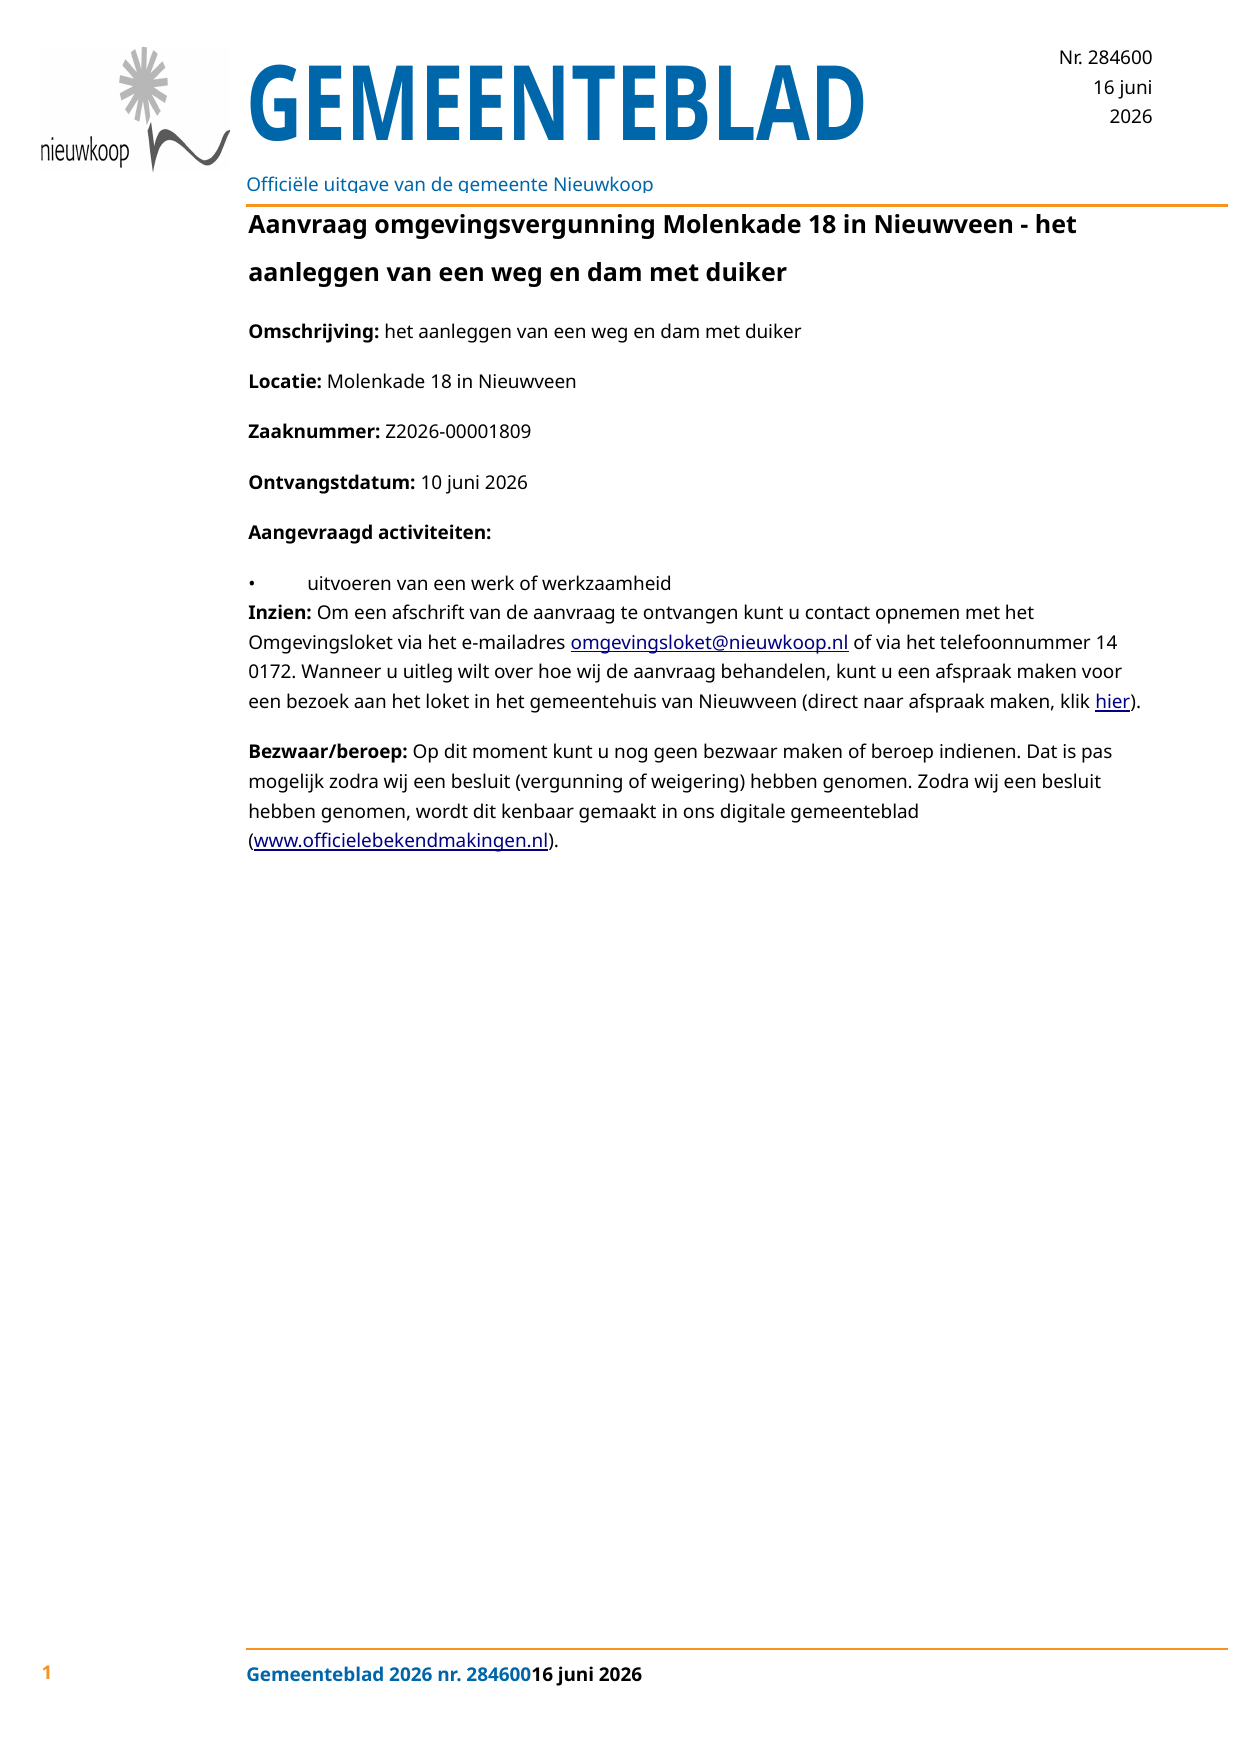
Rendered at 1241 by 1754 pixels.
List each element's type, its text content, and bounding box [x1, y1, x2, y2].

text Aanvraag omgevingsvergunning Molenkade 18 in Nieuwveen - het aanleggen van een weg en dam met duiker [248, 207, 1152, 288]
text Zaaknummer: Z2026-00001809 [248, 419, 1152, 444]
text Omschrijving: het aanleggen van een weg en dam met duiker [248, 318, 1152, 344]
text Ontvangstdatum: 10 juni 2026 [248, 469, 1152, 495]
text Inzien: Om een afschrift van de aanvraag te ontvangen kunt u contact opnemen met het Omgevingsloket via het e-mailadres omgevingsloket@nieuwkoop.nl of via het telefoonnummer 14 0172. Wanneer u uitleg wilt over hoe wij de aanvraag behandelen, kunt u een afspraak maken voor een bezoek aan het loket in het gemeentehuis van Nieuwveen (direct naar afspraak maken, klik hier). [248, 599, 1152, 714]
picture [41, 47, 231, 172]
text Aangevraagd activiteiten: [248, 519, 1152, 545]
text Bezwaar/beroep: Op dit moment kunt u nog geen bezwaar maken of beroep indienen. Dat is pas mogelijk zodra wij een besluit (vergunning of weigering) hebben genomen. Zodra wij een besluit hebben genomen, wordt dit kenbaar gemaakt in ons digitale gemeenteblad (www.officielebekendmakingen.nl). [248, 739, 1152, 853]
list uitvoeren van een werk of werkzaamheid [248, 570, 1152, 596]
text Locatie: Molenkade 18 in Nieuwveen [248, 368, 1152, 394]
